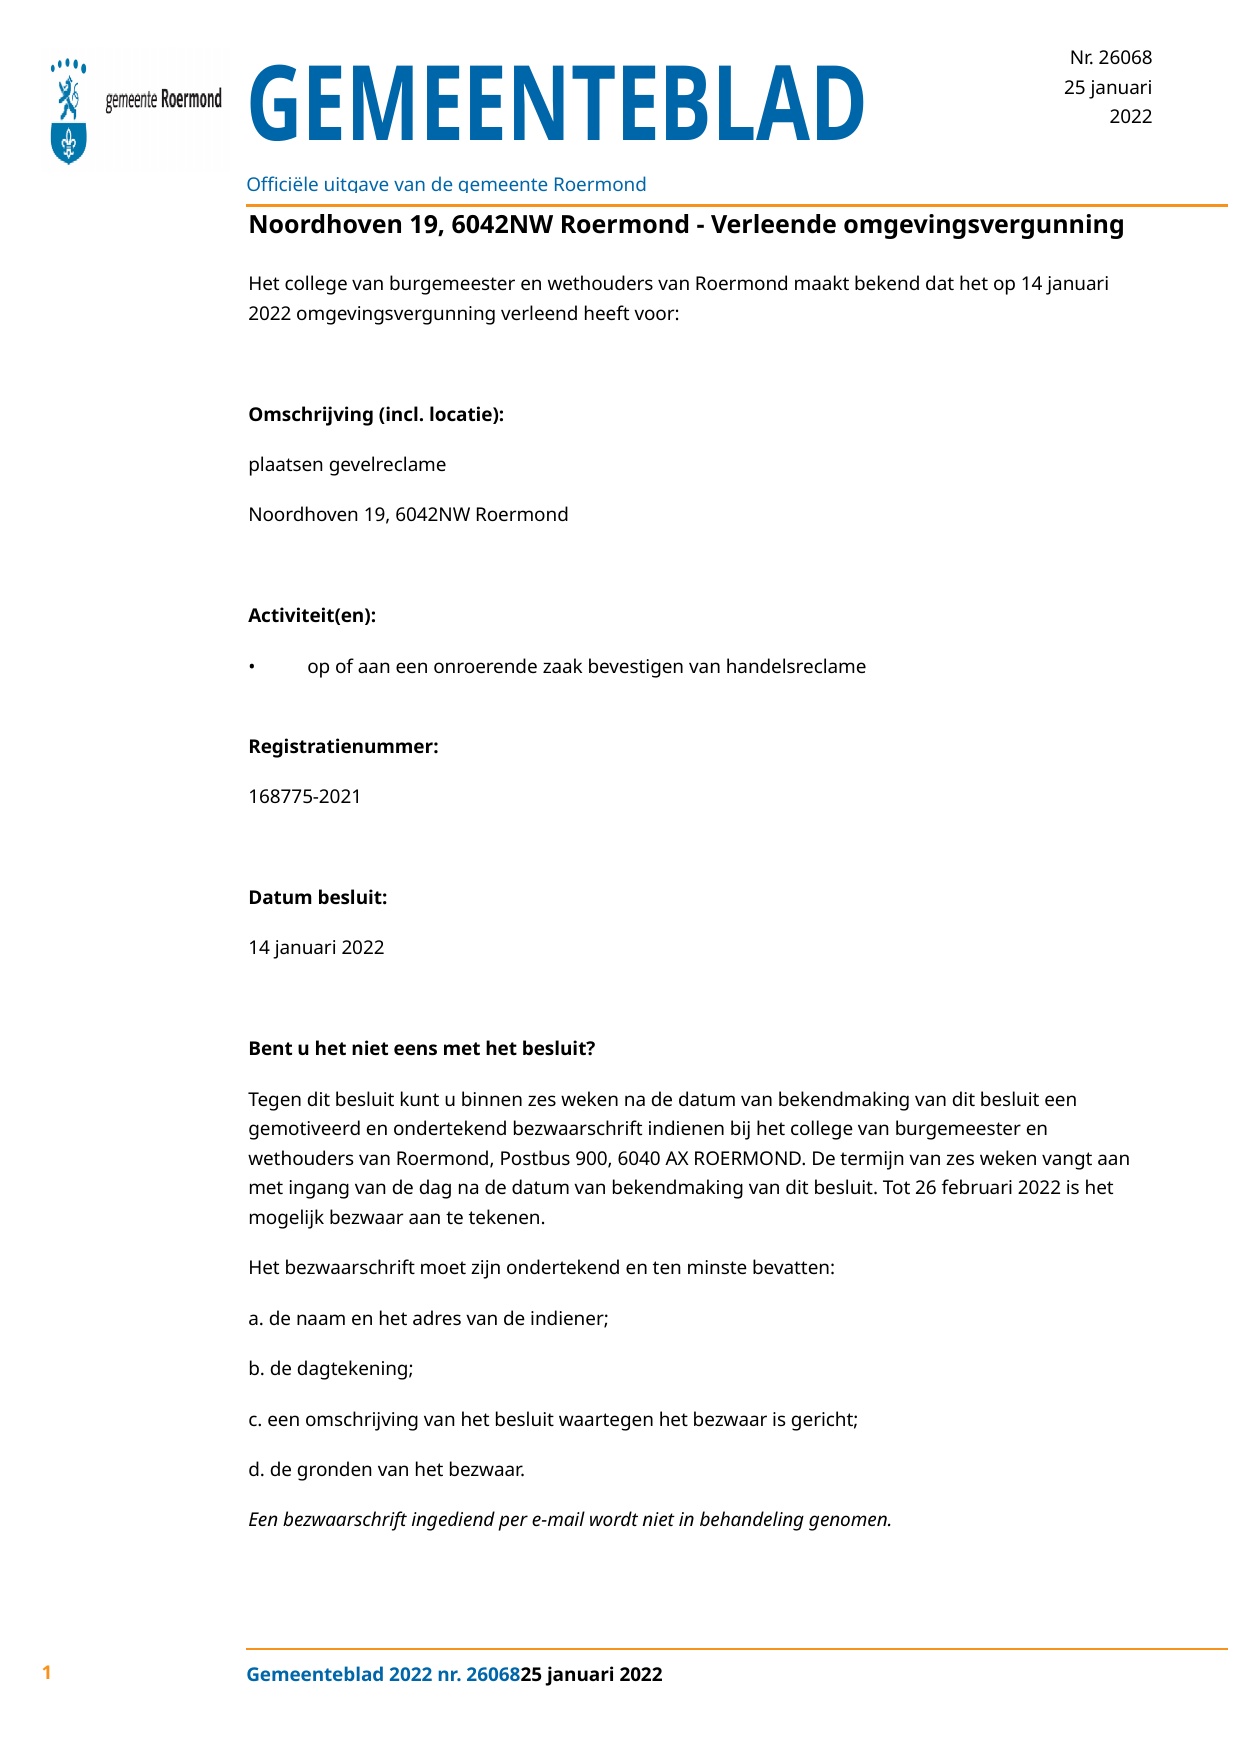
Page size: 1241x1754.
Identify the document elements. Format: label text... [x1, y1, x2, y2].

text Datum besluit: [248, 884, 1152, 910]
text d. de gronden van het bezwaar. [248, 1456, 1152, 1482]
text 168775-2021 [248, 783, 1152, 809]
picture [41, 47, 231, 172]
text plaatsen gevelreclame [248, 451, 1152, 477]
text Omschrijving (incl. locatie): [248, 401, 1152, 426]
list op of aan een onroerende zaak bevestigen van handelsreclame [248, 653, 1152, 678]
text Tegen dit besluit kunt u binnen zes weken na de datum van bekendmaking van dit besluit een gemotiveerd en ondertekend bezwaarschrift indienen bij het college van burgemeester en wethouders van Roermond, Postbus 900, 6040 AX ROERMOND. De termijn van zes weken vangt aan met ingang van de dag na de datum van bekendmaking van dit besluit. Tot 26 februari 2022 is het mogelijk bezwaar aan te tekenen. [248, 1086, 1152, 1230]
text Noordhoven 19, 6042NW Roermond - Verleende omgevingsvergunning [248, 207, 1152, 241]
text c. een omschrijving van het besluit waartegen het bezwaar is gericht; [248, 1406, 1152, 1431]
text Registratienummer: [248, 733, 1152, 758]
text Het college van burgemeester en wethouders van Roermond maakt bekend dat het op 14 januari 2022 omgevingsvergunning verleend heeft voor: [248, 270, 1152, 326]
text Activiteit(en): [248, 602, 1152, 628]
text Noordhoven 19, 6042NW Roermond [248, 502, 1152, 527]
text a. de naam en het adres van de indiener; [248, 1305, 1152, 1331]
text 14 januari 2022 [248, 934, 1152, 960]
text Het bezwaarschrift moet zijn ondertekend en ten minste bevatten: [248, 1254, 1152, 1280]
text Bent u het niet eens met het besluit? [248, 1035, 1152, 1061]
text Een bezwaarschrift ingediend per e-mail wordt niet in behandeling genomen. [248, 1507, 1152, 1532]
text b. de dagtekening; [248, 1355, 1152, 1381]
